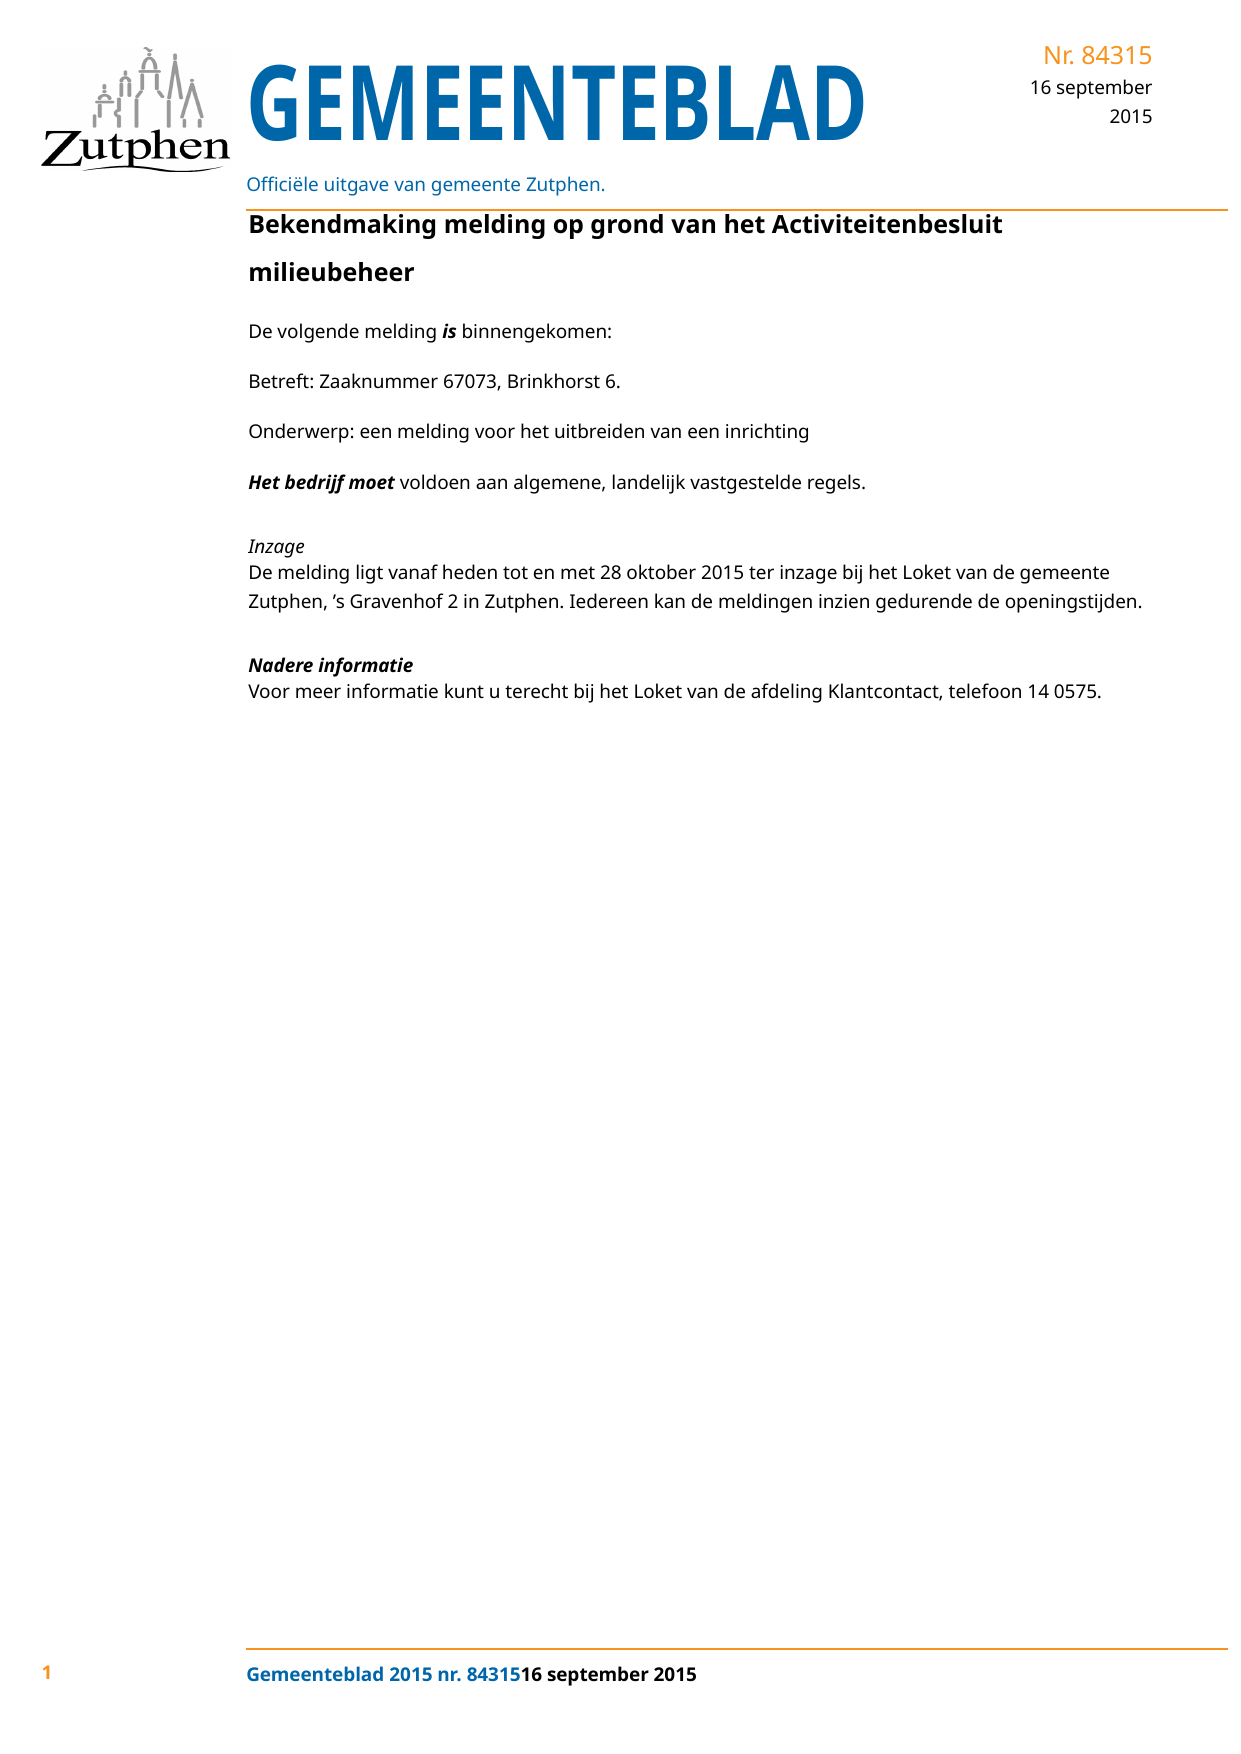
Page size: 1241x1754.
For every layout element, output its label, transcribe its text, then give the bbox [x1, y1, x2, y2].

text Voor meer informatie kunt u terecht bij het Loket van de afdeling Klantcontact, telefoon 14 0575. [248, 678, 1152, 704]
text Het bedrijf moet voldoen aan algemene, landelijk vastgestelde regels. [248, 469, 1152, 495]
text Inzage [248, 533, 1152, 559]
text De melding ligt vanaf heden tot en met 28 oktober 2015 ter inzage bij het Loket van de gemeente Zutphen, ’s Gravenhof 2 in Zutphen. Iedereen kan de meldingen inzien gedurende de openingstijden. [248, 559, 1152, 614]
text Nadere informatie [248, 652, 1152, 678]
text Bekendmaking melding op grond van het Activiteitenbesluit milieubeheer [248, 211, 1152, 288]
picture [41, 47, 231, 172]
text De volgende melding is binnengekomen: [248, 318, 1152, 344]
text Onderwerp: een melding voor het uitbreiden van een inrichting [248, 419, 1152, 444]
text Betreft: Zaaknummer 67073, Brinkhorst 6. [248, 368, 1152, 394]
